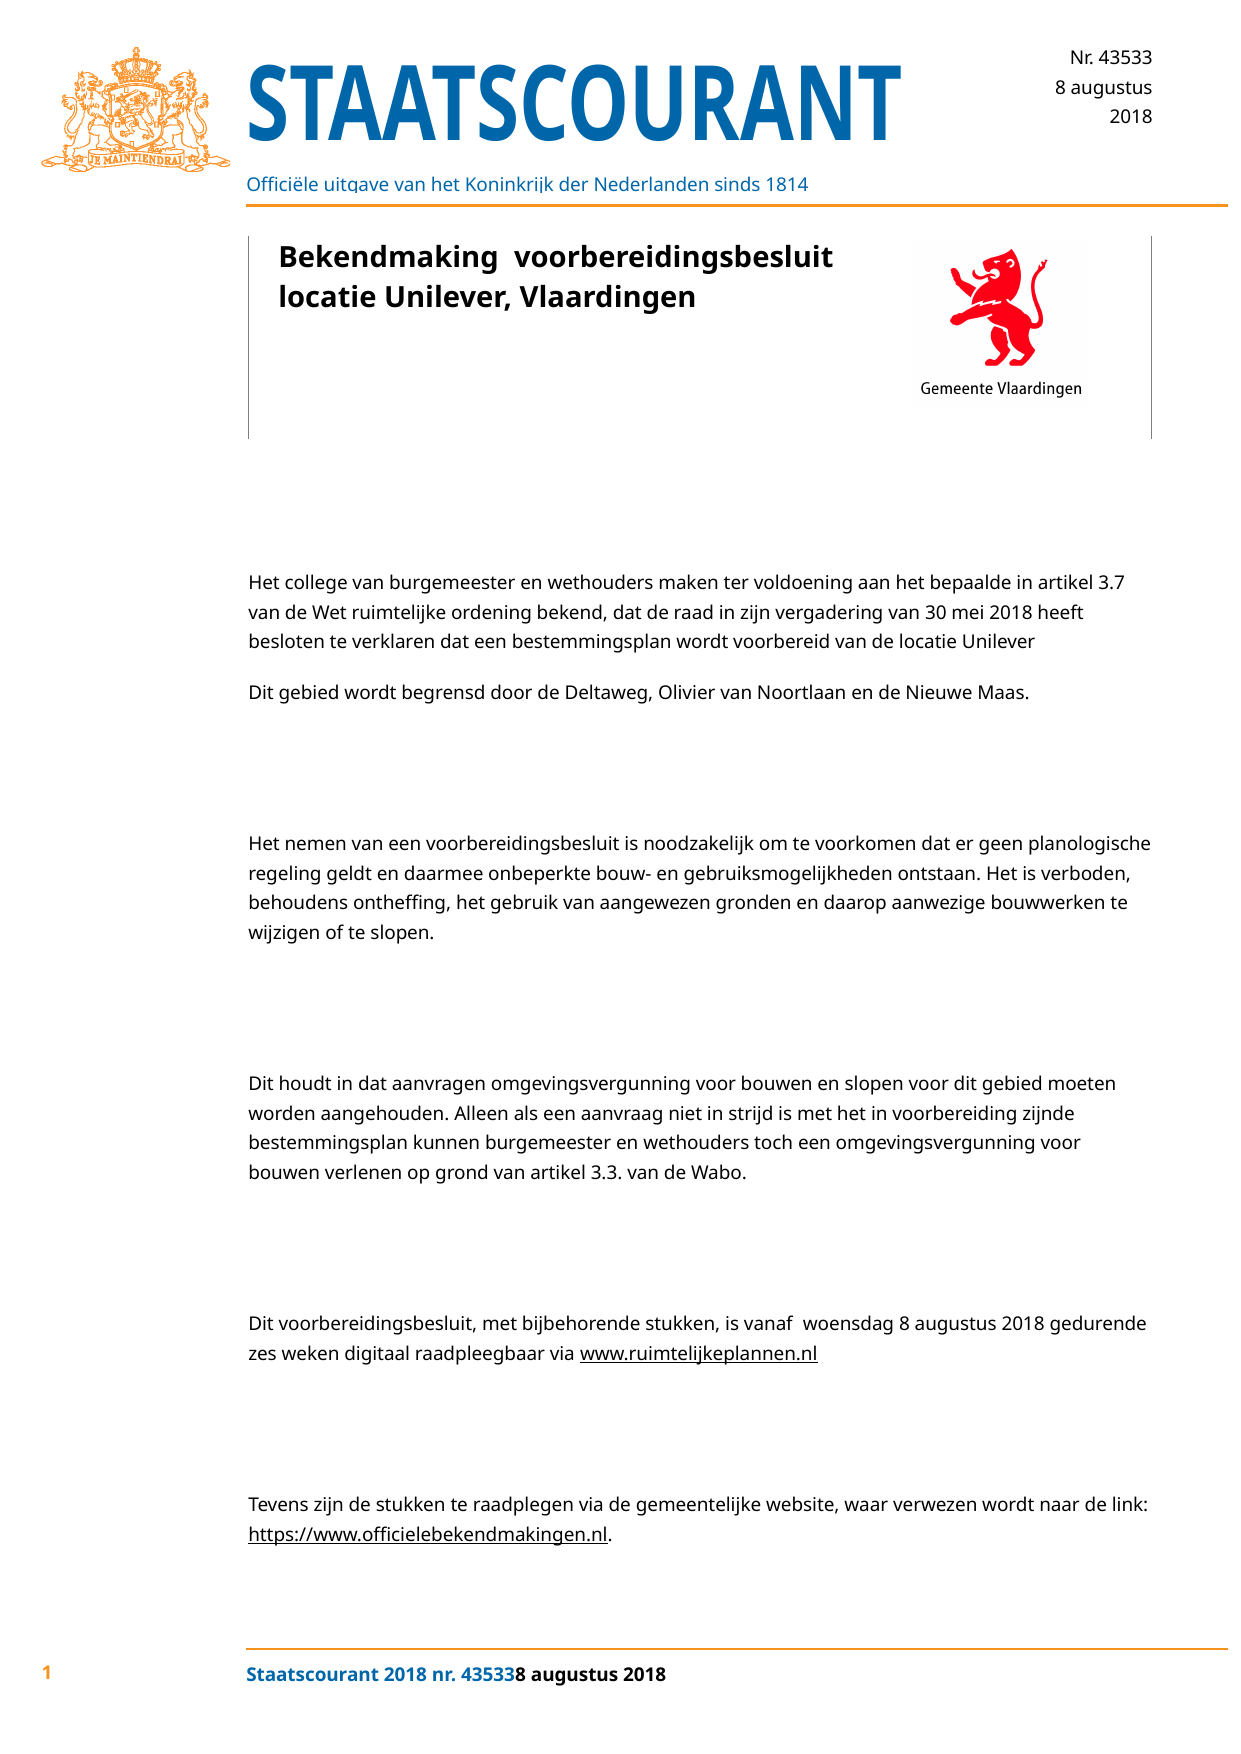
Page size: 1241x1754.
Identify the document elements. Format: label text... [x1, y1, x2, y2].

text Het nemen van een voorbereidingsbesluit is noodzakelijk om te voorkomen dat er geen planologische regeling geldt en daarmee onbeperkte bouw- en gebruiksmogelijkheden ontstaan. Het is verboden, behoudens ontheffing, het gebruik van aangewezen gronden en daarop aanwezige bouwwerken te wijzigen of te slopen. [248, 830, 1152, 945]
picture [912, 236, 1090, 414]
table_header [850, 236, 912, 413]
table_header Bekendmaking voorbereidingsbesluit locatie Unilever, Vlaardingen [249, 236, 850, 439]
text Dit gebied wordt begrensd door de Deltaweg, Olivier van Noortlaan en de Nieuwe Maas. [248, 679, 1152, 705]
table_header [1090, 236, 1151, 413]
table_header [850, 414, 1151, 439]
text Dit houdt in dat aanvragen omgevingsvergunning voor bouwen en slopen voor dit gebied moeten worden aangehouden. Alleen als een aanvraag niet in strijd is met het in voorbereiding zijnde bestemmingsplan kunnen burgemeester en wethouders toch een omgevingsvergunning voor bouwen verlenen op grond van artikel 3.3. van de Wabo. [248, 1070, 1152, 1185]
text Het college van burgemeester en wethouders maken ter voldoening aan het bepaalde in artikel 3.7 van de Wet ruimtelijke ordening bekend, dat de raad in zijn vergadering van 30 mei 2018 heeft besloten te verklaren dat een bestemmingsplan wordt voorbereid van de locatie Unilever [248, 569, 1152, 654]
picture [41, 47, 231, 172]
text Dit voorbereidingsbesluit, met bijbehorende stukken, is vanaf woensdag 8 augustus 2018 gedurende zes weken digitaal raadpleegbaar via www.ruimtelijkeplannen.nl [248, 1310, 1152, 1366]
text Tevens zijn de stukken te raadplegen via de gemeentelijke website, waar verwezen wordt naar de link: https://www.officielebekendmakingen.nl. [248, 1491, 1152, 1546]
